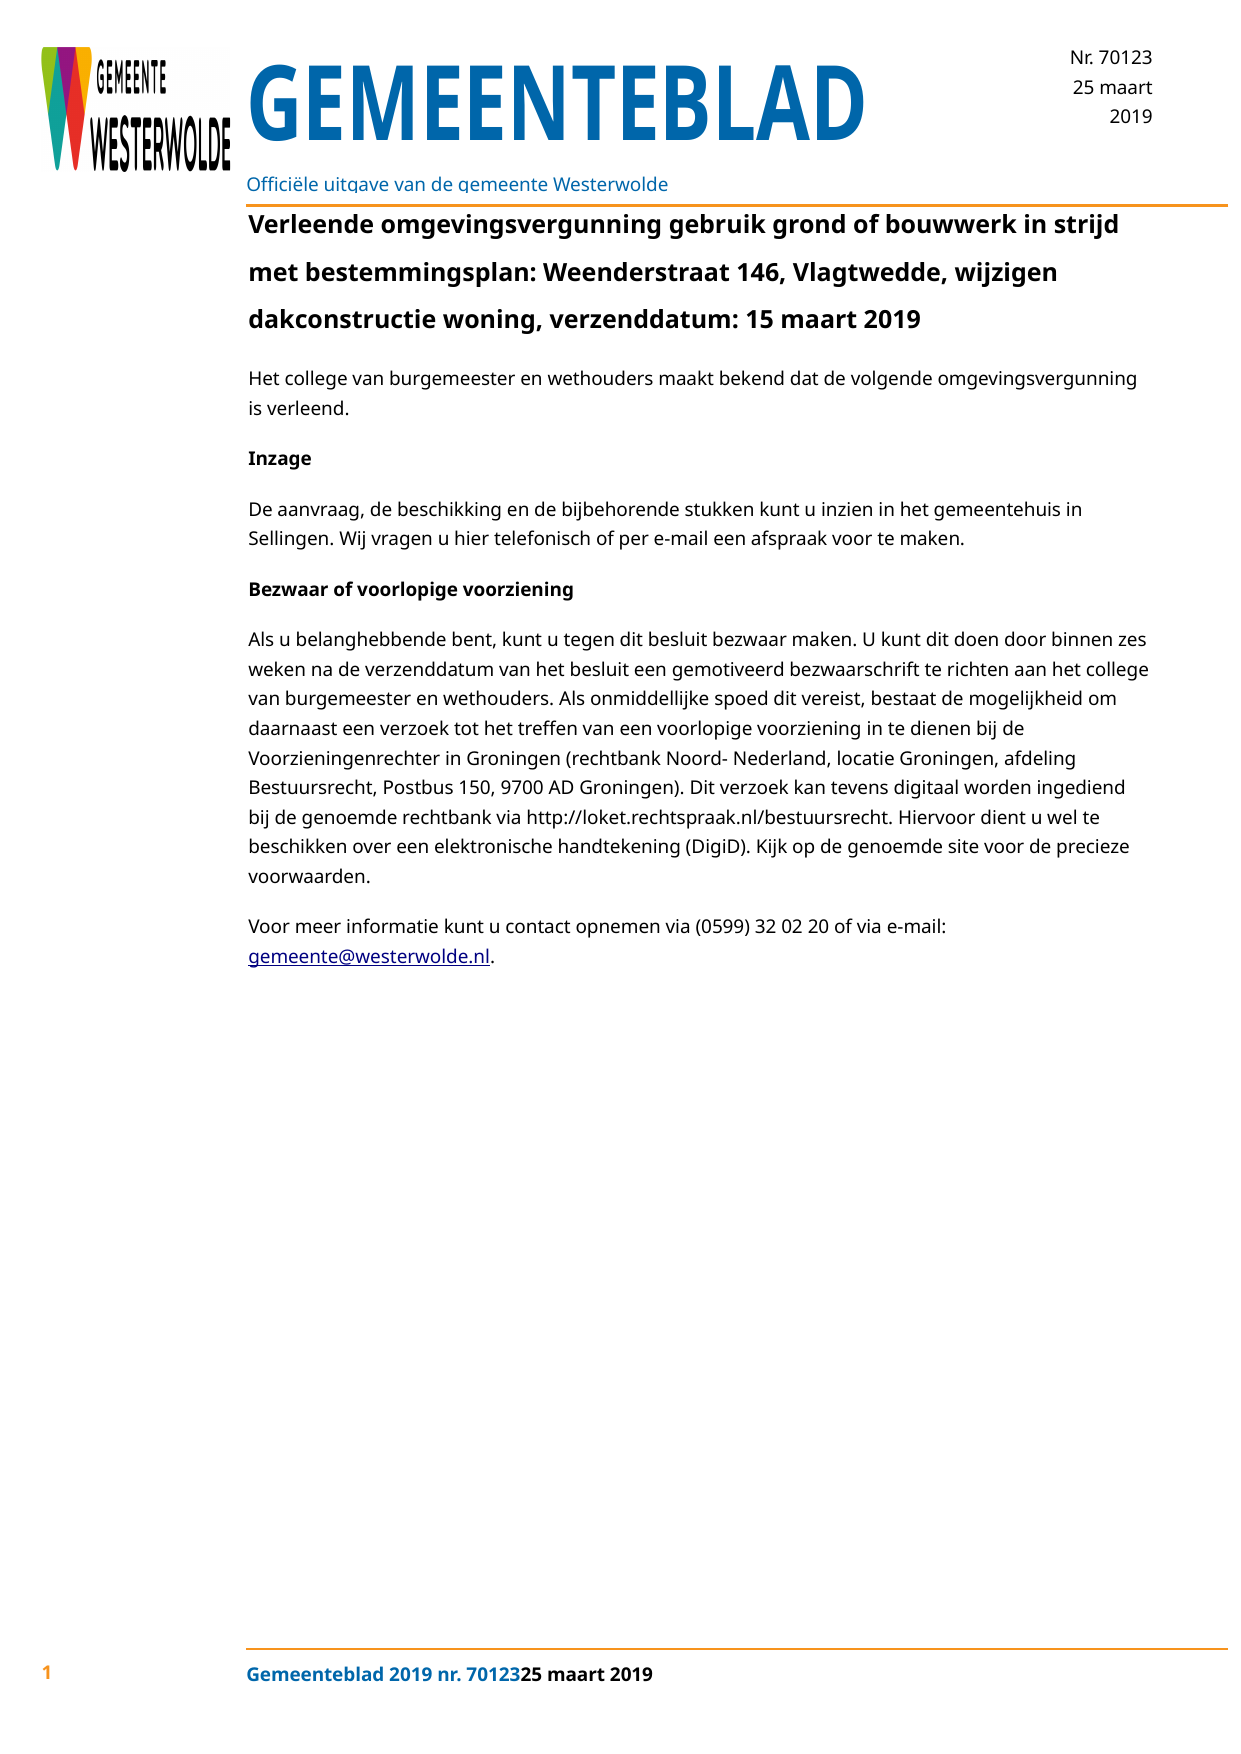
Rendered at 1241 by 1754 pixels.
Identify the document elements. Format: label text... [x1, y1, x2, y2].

text Voor meer informatie kunt u contact opnemen via (0599) 32 02 20 of via e-mail: gemeente@westerwolde.nl. [248, 913, 1152, 969]
text De aanvraag, de beschikking en de bijbehorende stukken kunt u inzien in het gemeentehuis in Sellingen. Wij vragen u hier telefonisch of per e-mail een afspraak voor te maken. [248, 496, 1152, 551]
text Inzage [248, 446, 1152, 471]
text Bezwaar of voorlopige voorziening [248, 576, 1152, 602]
text Verleende omgevingsvergunning gebruik grond of bouwwerk in strijd met bestemmingsplan: Weenderstraat 146, Vlagtwedde, wijzigen dakconstructie woning, verzenddatum: 15 maart 2019 [248, 207, 1152, 336]
picture [41, 47, 231, 172]
text Als u belanghebbende bent, kunt u tegen dit besluit bezwaar maken. U kunt dit doen door binnen zes weken na de verzenddatum van het besluit een gemotiveerd bezwaarschrift te richten aan het college van burgemeester en wethouders. Als onmiddellijke spoed dit vereist, bestaat de mogelijkheid om daarnaast een verzoek tot het treffen van een voorlopige voorziening in te dienen bij de Voorzieningenrechter in Groningen (rechtbank Noord- Nederland, locatie Groningen, afdeling Bestuursrecht, Postbus 150, 9700 AD Groningen). Dit verzoek kan tevens digitaal worden ingediend bij de genoemde rechtbank via http://loket.rechtspraak.nl/bestuursrecht. Hiervoor dient u wel te beschikken over een elektronische handtekening (DigiD). Kijk op de genoemde site voor de precieze voorwaarden. [248, 626, 1152, 889]
text Het college van burgemeester en wethouders maakt bekend dat de volgende omgevingsvergunning is verleend. [248, 366, 1152, 421]
